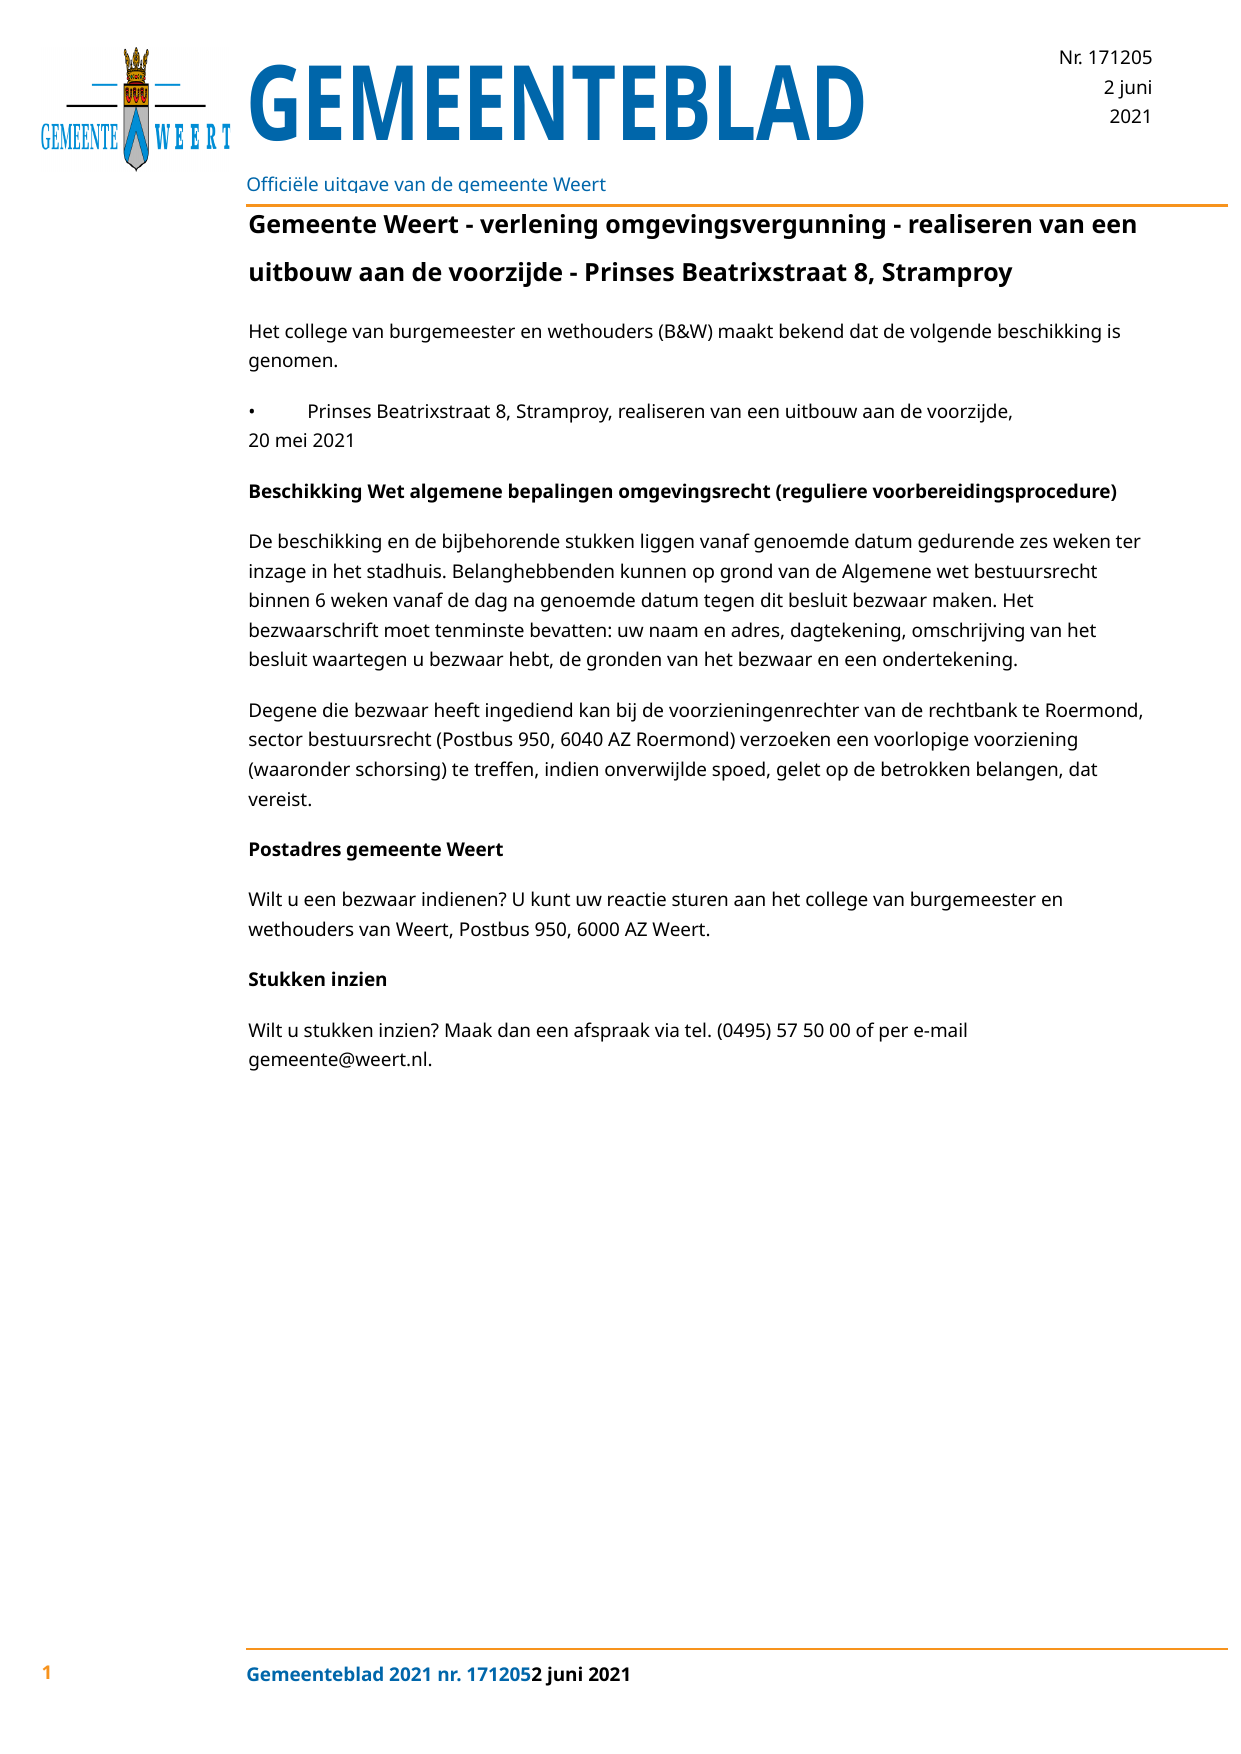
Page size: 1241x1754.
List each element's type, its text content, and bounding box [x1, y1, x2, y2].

text 20 mei 2021 [248, 427, 1152, 453]
text Stukken inzien [248, 967, 1152, 992]
text Postadres gemeente Weert [248, 836, 1152, 862]
text Beschikking Wet algemene bepalingen omgevingsrecht (reguliere voorbereidingsprocedure) [248, 478, 1152, 504]
picture [41, 47, 231, 172]
list Prinses Beatrixstraat 8, Stramproy, realiseren van een uitbouw aan de voorzijde, [248, 398, 1152, 424]
text Degene die bezwaar heeft ingediend kan bij de voorzieningenrechter van de rechtbank te Roermond, sector bestuursrecht (Postbus 950, 6040 AZ Roermond) verzoeken een voorlopige voorziening (waaronder schorsing) te treffen, indien onverwijlde spoed, gelet op de betrokken belangen, dat vereist. [248, 697, 1152, 812]
text Wilt u een bezwaar indienen? U kunt uw reactie sturen aan het college van burgemeester en wethouders van Weert, Postbus 950, 6000 AZ Weert. [248, 887, 1152, 942]
text Wilt u stukken inzien? Maak dan een afspraak via tel. (0495) 57 50 00 of per e-mail gemeente@weert.nl. [248, 1017, 1152, 1072]
text De beschikking en de bijbehorende stukken liggen vanaf genoemde datum gedurende zes weken ter inzage in het stadhuis. Belanghebbenden kunnen op grond van de Algemene wet bestuursrecht binnen 6 weken vanaf de dag na genoemde datum tegen dit besluit bezwaar maken. Het bezwaarschrift moet tenminste bevatten: uw naam en adres, dagtekening, omschrijving van het besluit waartegen u bezwaar hebt, de gronden van het bezwaar en een ondertekening. [248, 528, 1152, 672]
text Gemeente Weert - verlening omgevingsvergunning - realiseren van een uitbouw aan de voorzijde - Prinses Beatrixstraat 8, Stramproy [248, 207, 1152, 288]
text Het college van burgemeester en wethouders (B&W) maakt bekend dat de volgende beschikking is genomen. [248, 318, 1152, 373]
